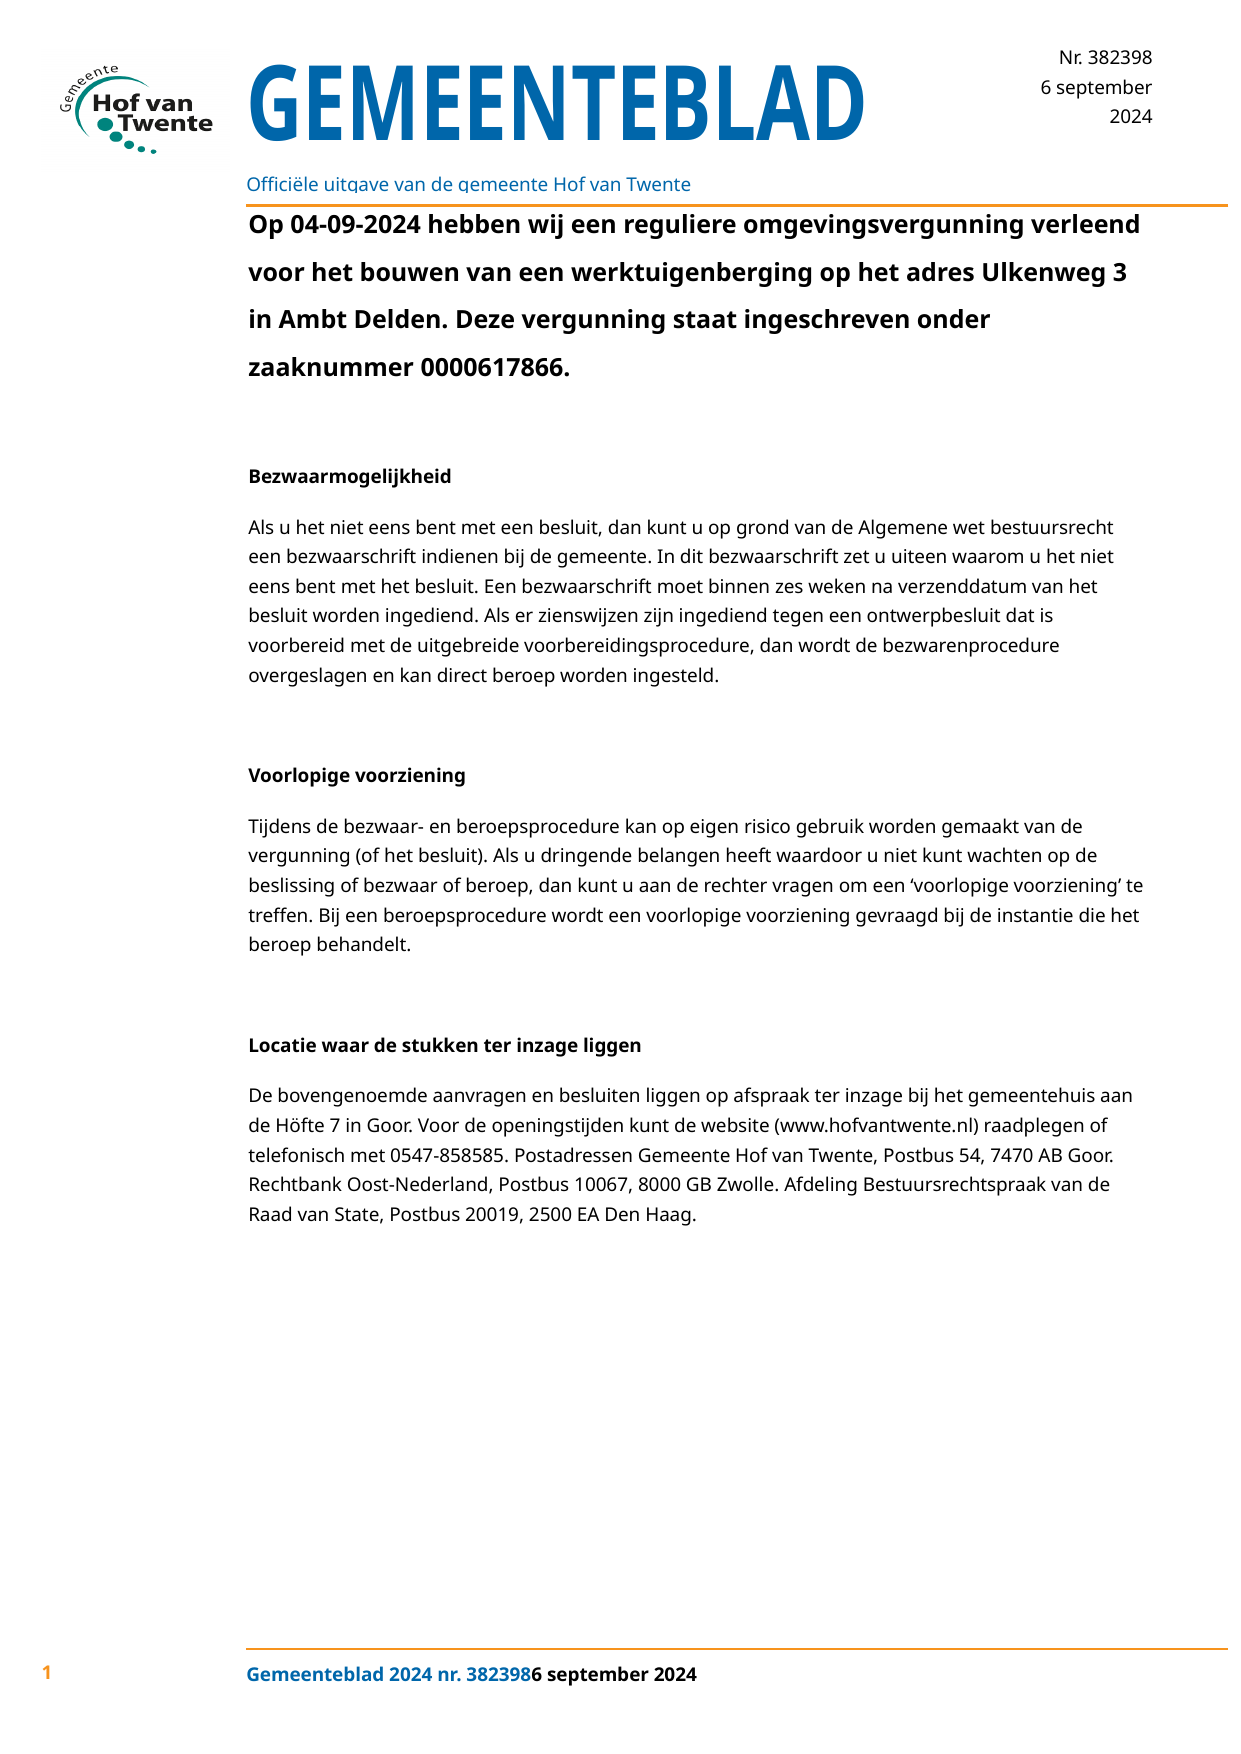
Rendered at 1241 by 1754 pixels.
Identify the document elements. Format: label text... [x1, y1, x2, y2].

picture [41, 47, 231, 172]
text Voorlopige voorziening [248, 763, 1152, 788]
text Tijdens de bezwaar- en beroepsprocedure kan op eigen risico gebruik worden gemaakt van de vergunning (of het besluit). Als u dringende belangen heeft waardoor u niet kunt wachten op de beslissing of bezwaar of beroep, dan kunt u aan de rechter vragen om een ‘voorlopige voorziening’ te treffen. Bij een beroepsprocedure wordt een voorlopige voorziening gevraagd bij de instantie die het beroep behandelt. [248, 813, 1152, 957]
text Bezwaarmogelijkheid [248, 463, 1152, 489]
text Op 04-09-2024 hebben wij een reguliere omgevingsvergunning verleend voor het bouwen van een werktuigenberging op het adres Ulkenweg 3 in Ambt Delden. Deze vergunning staat ingeschreven onder zaaknummer 0000617866. [248, 207, 1152, 384]
text De bovengenoemde aanvragen en besluiten liggen op afspraak ter inzage bij het gemeentehuis aan de Höfte 7 in Goor. Voor de openingstijden kunt de website (www.hofvantwente.nl) raadplegen of telefonisch met 0547-858585. Postadressen Gemeente Hof van Twente, Postbus 54, 7470 AB Goor. Rechtbank Oost-Nederland, Postbus 10067, 8000 GB Zwolle. Afdeling Bestuursrechtspraak van de Raad van State, Postbus 20019, 2500 EA Den Haag. [248, 1083, 1152, 1227]
text Locatie waar de stukken ter inzage liggen [248, 1032, 1152, 1058]
text Als u het niet eens bent met een besluit, dan kunt u op grond van de Algemene wet bestuursrecht een bezwaarschrift indienen bij de gemeente. In dit bezwaarschrift zet u uiteen waarom u het niet eens bent met het besluit. Een bezwaarschrift moet binnen zes weken na verzenddatum van het besluit worden ingediend. Als er zienswijzen zijn ingediend tegen een ontwerpbesluit dat is voorbereid met de uitgebreide voorbereidingsprocedure, dan wordt de bezwarenprocedure overgeslagen en kan direct beroep worden ingesteld. [248, 514, 1152, 688]
